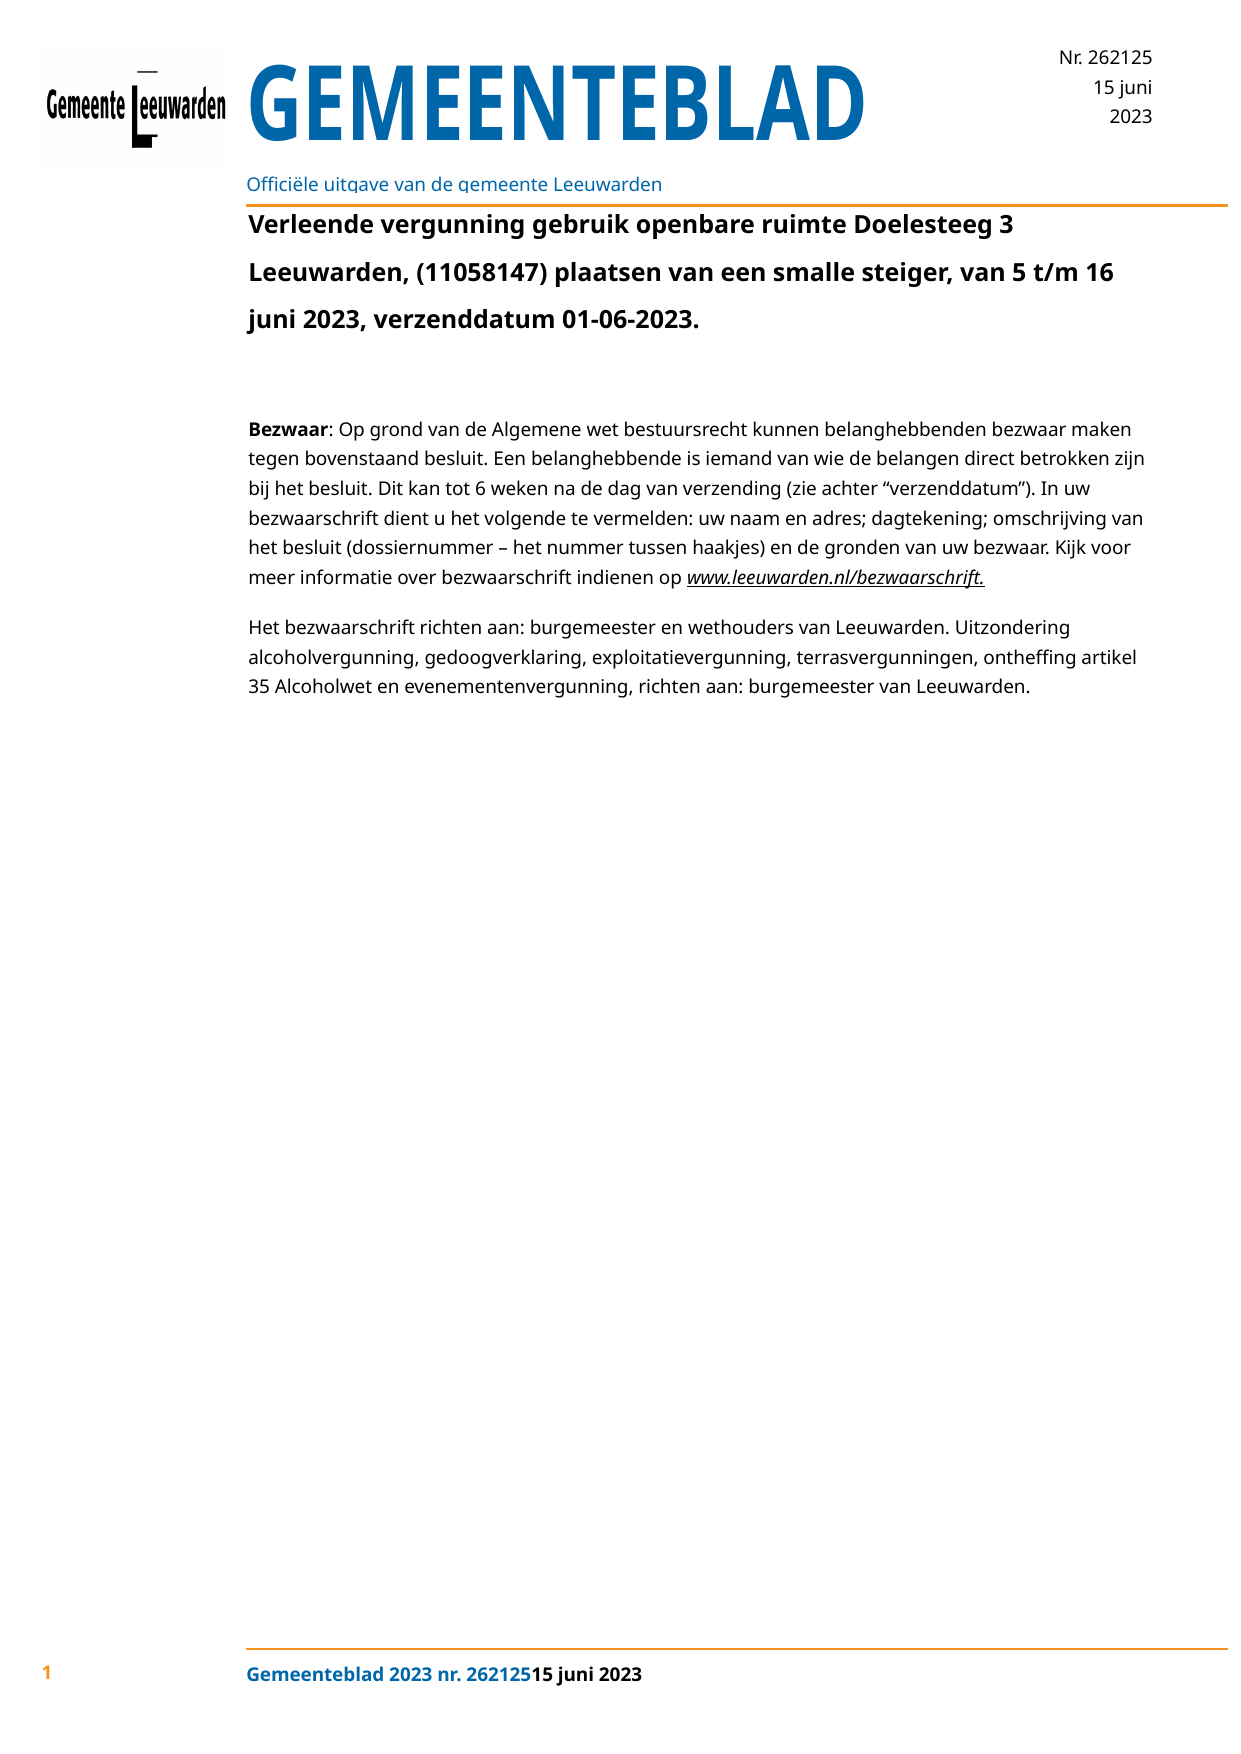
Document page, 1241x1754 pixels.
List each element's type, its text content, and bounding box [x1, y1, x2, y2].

text Verleende vergunning gebruik openbare ruimte Doelesteeg 3 Leeuwarden, (11058147) plaatsen van een smalle steiger, van 5 t/m 16 juni 2023, verzenddatum 01-06-2023. [248, 207, 1152, 336]
picture [41, 47, 231, 172]
text Bezwaar: Op grond van de Algemene wet bestuursrecht kunnen belanghebbenden bezwaar maken tegen bovenstaand besluit. Een belanghebbende is iemand van wie de belangen direct betrokken zijn bij het besluit. Dit kan tot 6 weken na de dag van verzending (zie achter “verzenddatum”). In uw bezwaarschrift dient u het volgende te vermelden: uw naam en adres; dagtekening; omschrijving van het besluit (dossiernummer – het nummer tussen haakjes) en de gronden van uw bezwaar. Kijk voor meer informatie over bezwaarschrift indienen op www.leeuwarden.nl/bezwaarschrift. [248, 416, 1152, 589]
text Het bezwaarschrift richten aan: burgemeester en wethouders van Leeuwarden. Uitzondering alcoholvergunning, gedoogverklaring, exploitatievergunning, terrasvergunningen, ontheffing artikel 35 Alcoholwet en evenementenvergunning, richten aan: burgemeester van Leeuwarden. [248, 614, 1152, 699]
